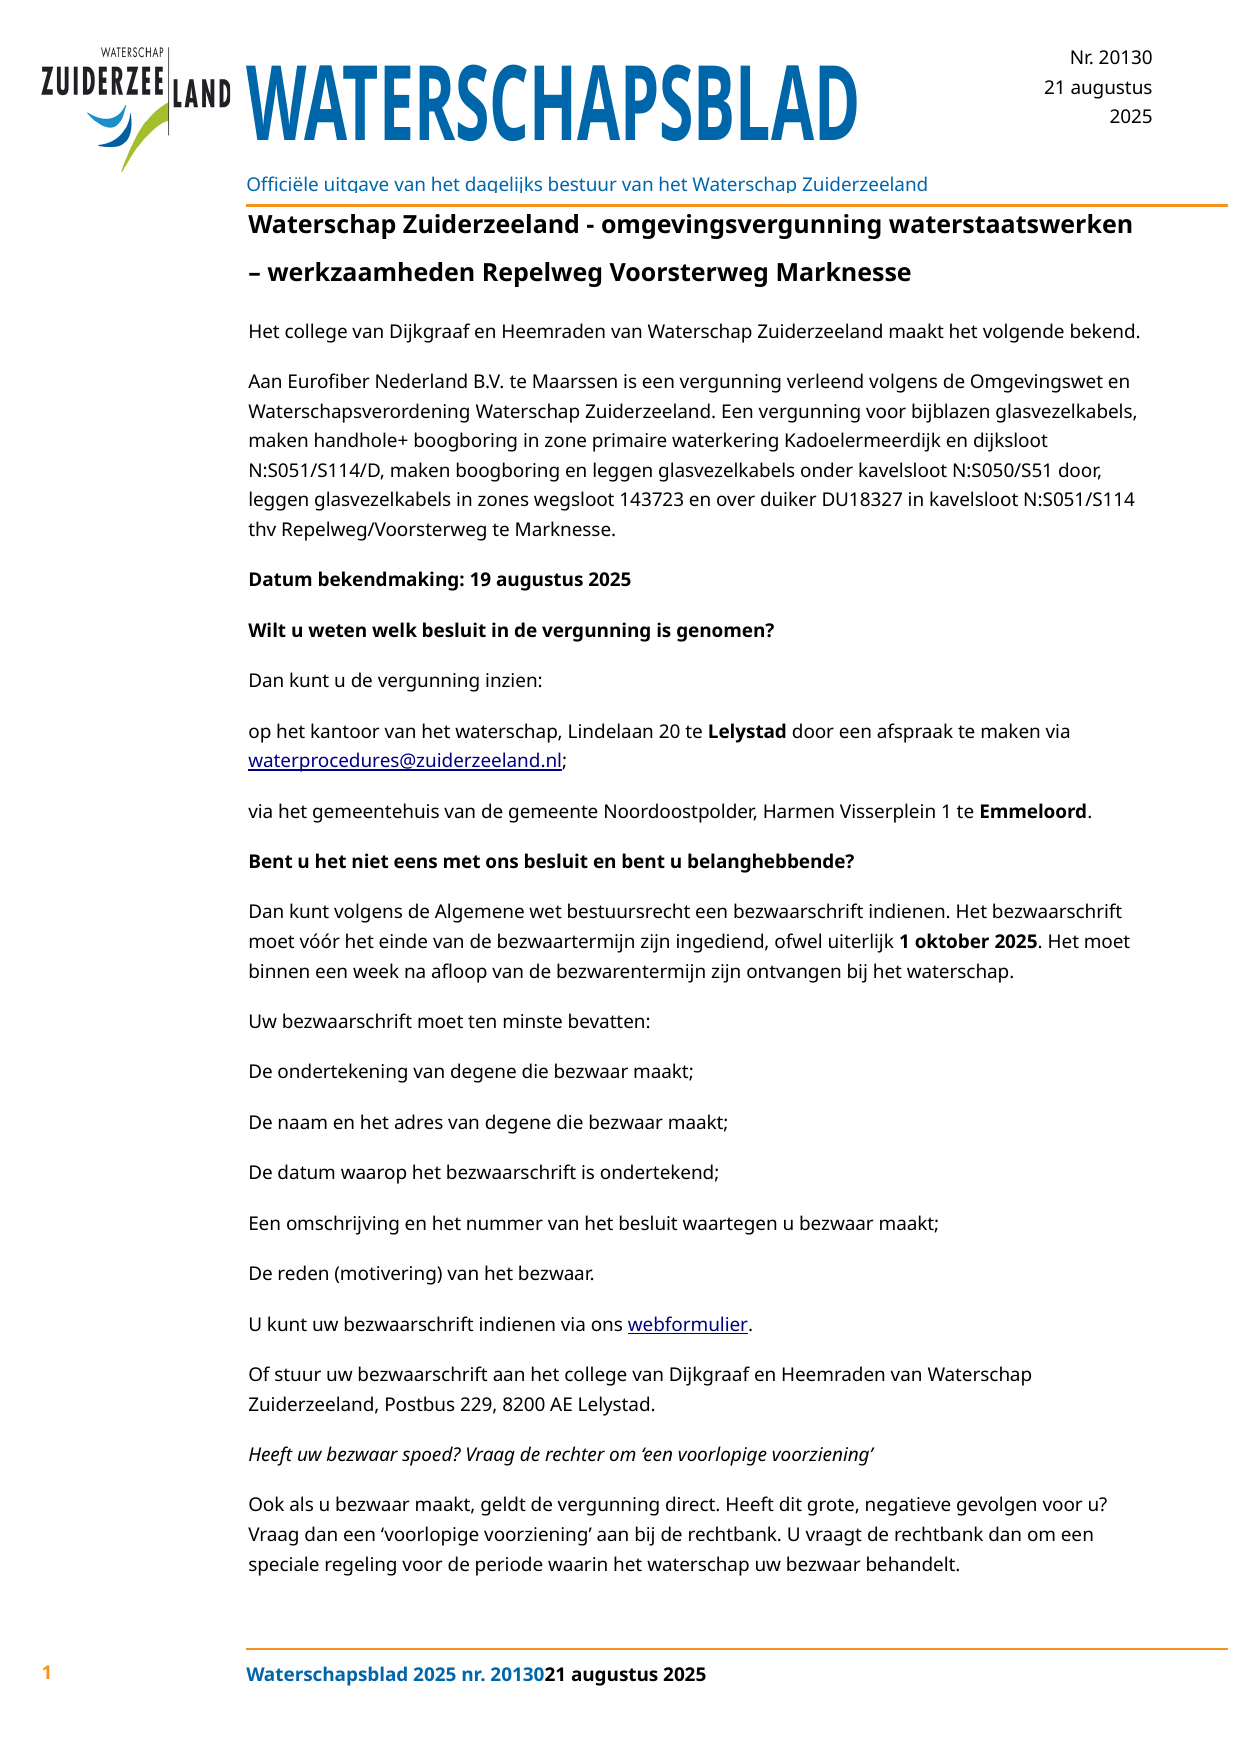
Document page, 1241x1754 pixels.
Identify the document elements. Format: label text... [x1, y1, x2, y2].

text Het college van Dijkgraaf en Heemraden van Waterschap Zuiderzeeland maakt het volgende bekend. [248, 318, 1152, 344]
text Waterschap Zuiderzeeland - omgevingsvergunning waterstaatswerken – werkzaamheden Repelweg Voorsterweg Marknesse [248, 207, 1152, 288]
text De naam en het adres van degene die bezwaar maakt; [248, 1109, 1152, 1135]
text Wilt u weten welk besluit in de vergunning is genomen? [248, 617, 1152, 643]
text Aan Eurofiber Nederland B.V. te Maarssen is een vergunning verleend volgens de Omgevingswet en Waterschapsverordening Waterschap Zuiderzeeland. Een vergunning voor bijblazen glasvezelkabels, maken handhole+ boogboring in zone primaire waterkering Kadoelermeerdijk en dijksloot N:S051/S114/D, maken boogboring en leggen glasvezelkabels onder kavelsloot N:S050/S51 door, leggen glasvezelkabels in zones wegsloot 143723 en over duiker DU18327 in kavelsloot N:S051/S114 thv Repelweg/Voorsterweg te Marknesse. [248, 368, 1152, 542]
text Datum bekendmaking: 19 augustus 2025 [248, 567, 1152, 592]
text Ook als u bezwaar maakt, geldt de vergunning direct. Heeft dit grote, negatieve gevolgen voor u? Vraag dan een ‘voorlopige voorziening’ aan bij de rechtbank. U vraagt de rechtbank dan om een speciale regeling voor de periode waarin het waterschap uw bezwaar behandelt. [248, 1492, 1152, 1577]
text Of stuur uw bezwaarschrift aan het college van Dijkgraaf en Heemraden van Waterschap Zuiderzeeland, Postbus 229, 8200 AE Lelystad. [248, 1361, 1152, 1417]
text Een omschrijving en het nummer van het besluit waartegen u bezwaar maakt; [248, 1210, 1152, 1236]
picture [41, 47, 231, 172]
text Dan kunt u de vergunning inzien: [248, 667, 1152, 693]
text Uw bezwaarschrift moet ten minste bevatten: [248, 1008, 1152, 1034]
text U kunt uw bezwaarschrift indienen via ons webformulier. [248, 1311, 1152, 1337]
text op het kantoor van het waterschap, Lindelaan 20 te Lelystad door een afspraak te maken via waterprocedures@zuiderzeeland.nl; [248, 718, 1152, 773]
text De datum waarop het bezwaarschrift is ondertekend; [248, 1159, 1152, 1185]
text Dan kunt volgens de Algemene wet bestuursrecht een bezwaarschrift indienen. Het bezwaarschrift moet vóór het einde van de bezwaartermijn zijn ingediend, ofwel uiterlijk 1 oktober 2025. Het moet binnen een week na afloop van de bezwarentermijn zijn ontvangen bij het waterschap. [248, 899, 1152, 984]
text Heeft uw bezwaar spoed? Vraag de rechter om ‘een voorlopige voorziening’ [248, 1441, 1152, 1467]
text Bent u het niet eens met ons besluit en bent u belanghebbende? [248, 848, 1152, 874]
text De reden (motivering) van het bezwaar. [248, 1260, 1152, 1286]
text via het gemeentehuis van de gemeente Noordoostpolder, Harmen Visserplein 1 te Emmeloord. [248, 798, 1152, 824]
text De ondertekening van degene die bezwaar maakt; [248, 1059, 1152, 1084]
